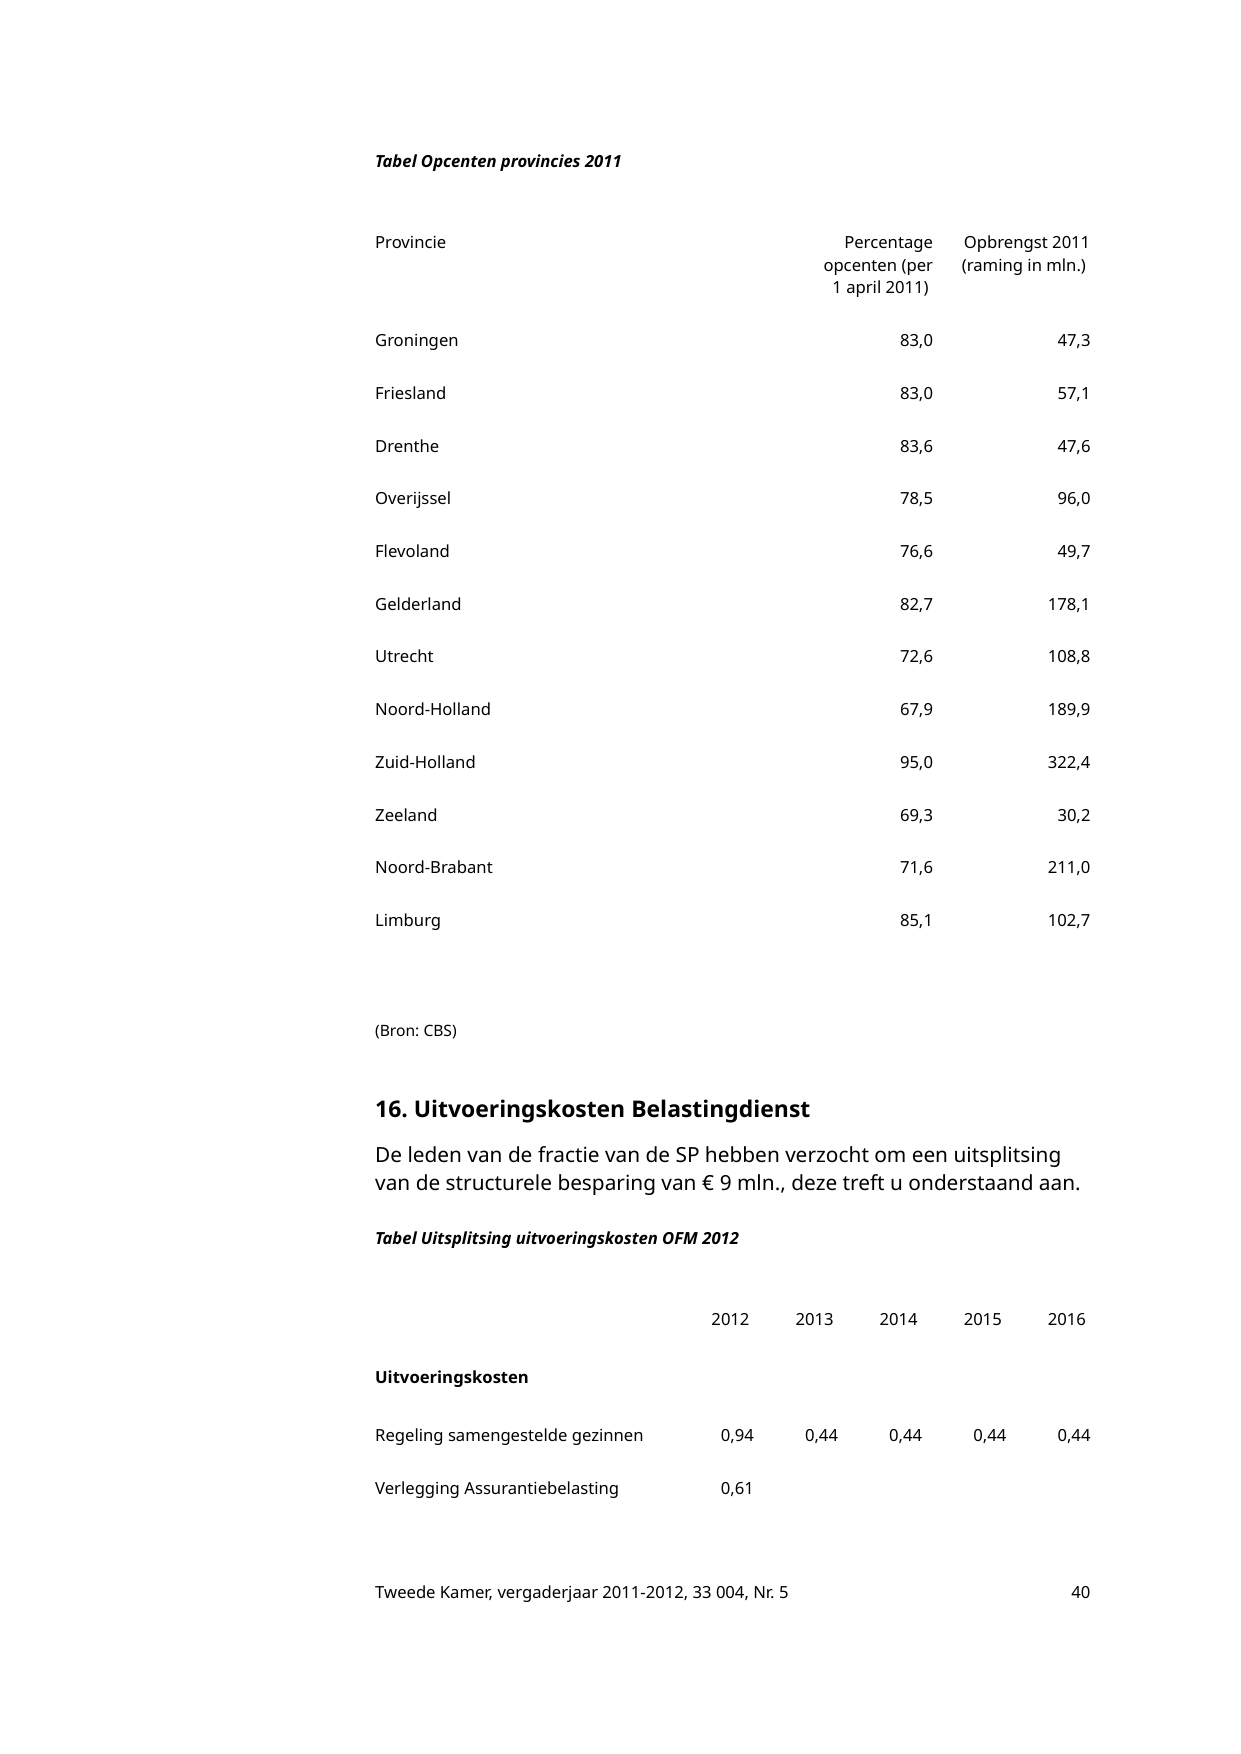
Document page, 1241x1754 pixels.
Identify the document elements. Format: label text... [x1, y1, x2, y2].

table_header 2016 [1006, 1307, 1090, 1366]
table_cell 95,0 [775, 750, 933, 803]
table_cell 47,3 [933, 329, 1090, 381]
table_header Percentage opcenten (per 1 april 2011) [775, 231, 933, 329]
table_cell 47,6 [933, 434, 1090, 487]
table_cell Gelderland [375, 592, 775, 645]
table_header Opbrengst 2011 (raming in mln.) [933, 231, 1090, 329]
table_cell 67,9 [775, 698, 933, 750]
table_cell 178,1 [933, 592, 1090, 645]
table_cell 71,6 [775, 856, 933, 908]
table_cell 0,94 [669, 1424, 753, 1477]
table_cell Drenthe [375, 434, 775, 487]
table_cell [1006, 1477, 1090, 1535]
table_cell [838, 1366, 922, 1424]
text Tabel Opcenten provincies 2011 [375, 150, 1090, 173]
table_cell 30,2 [933, 803, 1090, 856]
subtitle 16. Uitvoeringskosten Belastingdienst [375, 1093, 1090, 1125]
table_cell Groningen [375, 329, 775, 381]
table_cell [1006, 1366, 1090, 1424]
table_cell 102,7 [933, 909, 1090, 961]
table_header 2013 [754, 1307, 838, 1366]
table_cell Limburg [375, 909, 775, 961]
table_cell 0,44 [1006, 1424, 1090, 1477]
table_cell 0,44 [754, 1424, 838, 1477]
table_cell 0,61 [669, 1477, 753, 1535]
text Tabel Uitsplitsing uitvoeringskosten OFM 2012 [375, 1227, 1090, 1249]
table_header 2012 [669, 1307, 753, 1366]
table_cell [838, 1477, 922, 1535]
table_cell [754, 1477, 838, 1535]
table_cell 96,0 [933, 487, 1090, 539]
table_cell 85,1 [775, 909, 933, 961]
table_cell Regeling samengestelde gezinnen [375, 1424, 669, 1477]
table_cell Zeeland [375, 803, 775, 856]
table_cell [922, 1366, 1006, 1424]
table_header 2015 [922, 1307, 1006, 1366]
table_header Provincie [375, 231, 775, 329]
table_cell Noord-Holland [375, 698, 775, 750]
table_cell Zuid-Holland [375, 750, 775, 803]
table_cell 211,0 [933, 856, 1090, 908]
table_cell Flevoland [375, 540, 775, 592]
table_cell Utrecht [375, 645, 775, 698]
table_cell [669, 1366, 753, 1424]
table_cell 322,4 [933, 750, 1090, 803]
table_cell [922, 1477, 1006, 1535]
table_cell 83,0 [775, 381, 933, 434]
table_cell 72,6 [775, 645, 933, 698]
table_cell Noord-Brabant [375, 856, 775, 908]
table_header [375, 1307, 669, 1366]
table_cell 83,6 [775, 434, 933, 487]
table_cell Uitvoeringskosten [375, 1366, 669, 1424]
table_header 2014 [838, 1307, 922, 1366]
table_cell 69,3 [775, 803, 933, 856]
text De leden van de fractie van de SP hebben verzocht om een uitsplitsing van de structurele besparing van € 9 mln., deze treft u onderstaand aan. [375, 1140, 1090, 1197]
table_cell 49,7 [933, 540, 1090, 592]
table_cell 0,44 [922, 1424, 1006, 1477]
table_cell 76,6 [775, 540, 933, 592]
table_cell 0,44 [838, 1424, 922, 1477]
table_cell Verlegging Assurantiebelasting [375, 1477, 669, 1535]
table_cell 78,5 [775, 487, 933, 539]
table_cell 82,7 [775, 592, 933, 645]
table_cell 57,1 [933, 381, 1090, 434]
table_cell [754, 1366, 838, 1424]
table_cell Overijssel [375, 487, 775, 539]
table_cell 108,8 [933, 645, 1090, 698]
text (Bron: CBS) [375, 1020, 1090, 1041]
table_cell Friesland [375, 381, 775, 434]
table_cell 83,0 [775, 329, 933, 381]
table_cell 189,9 [933, 698, 1090, 750]
